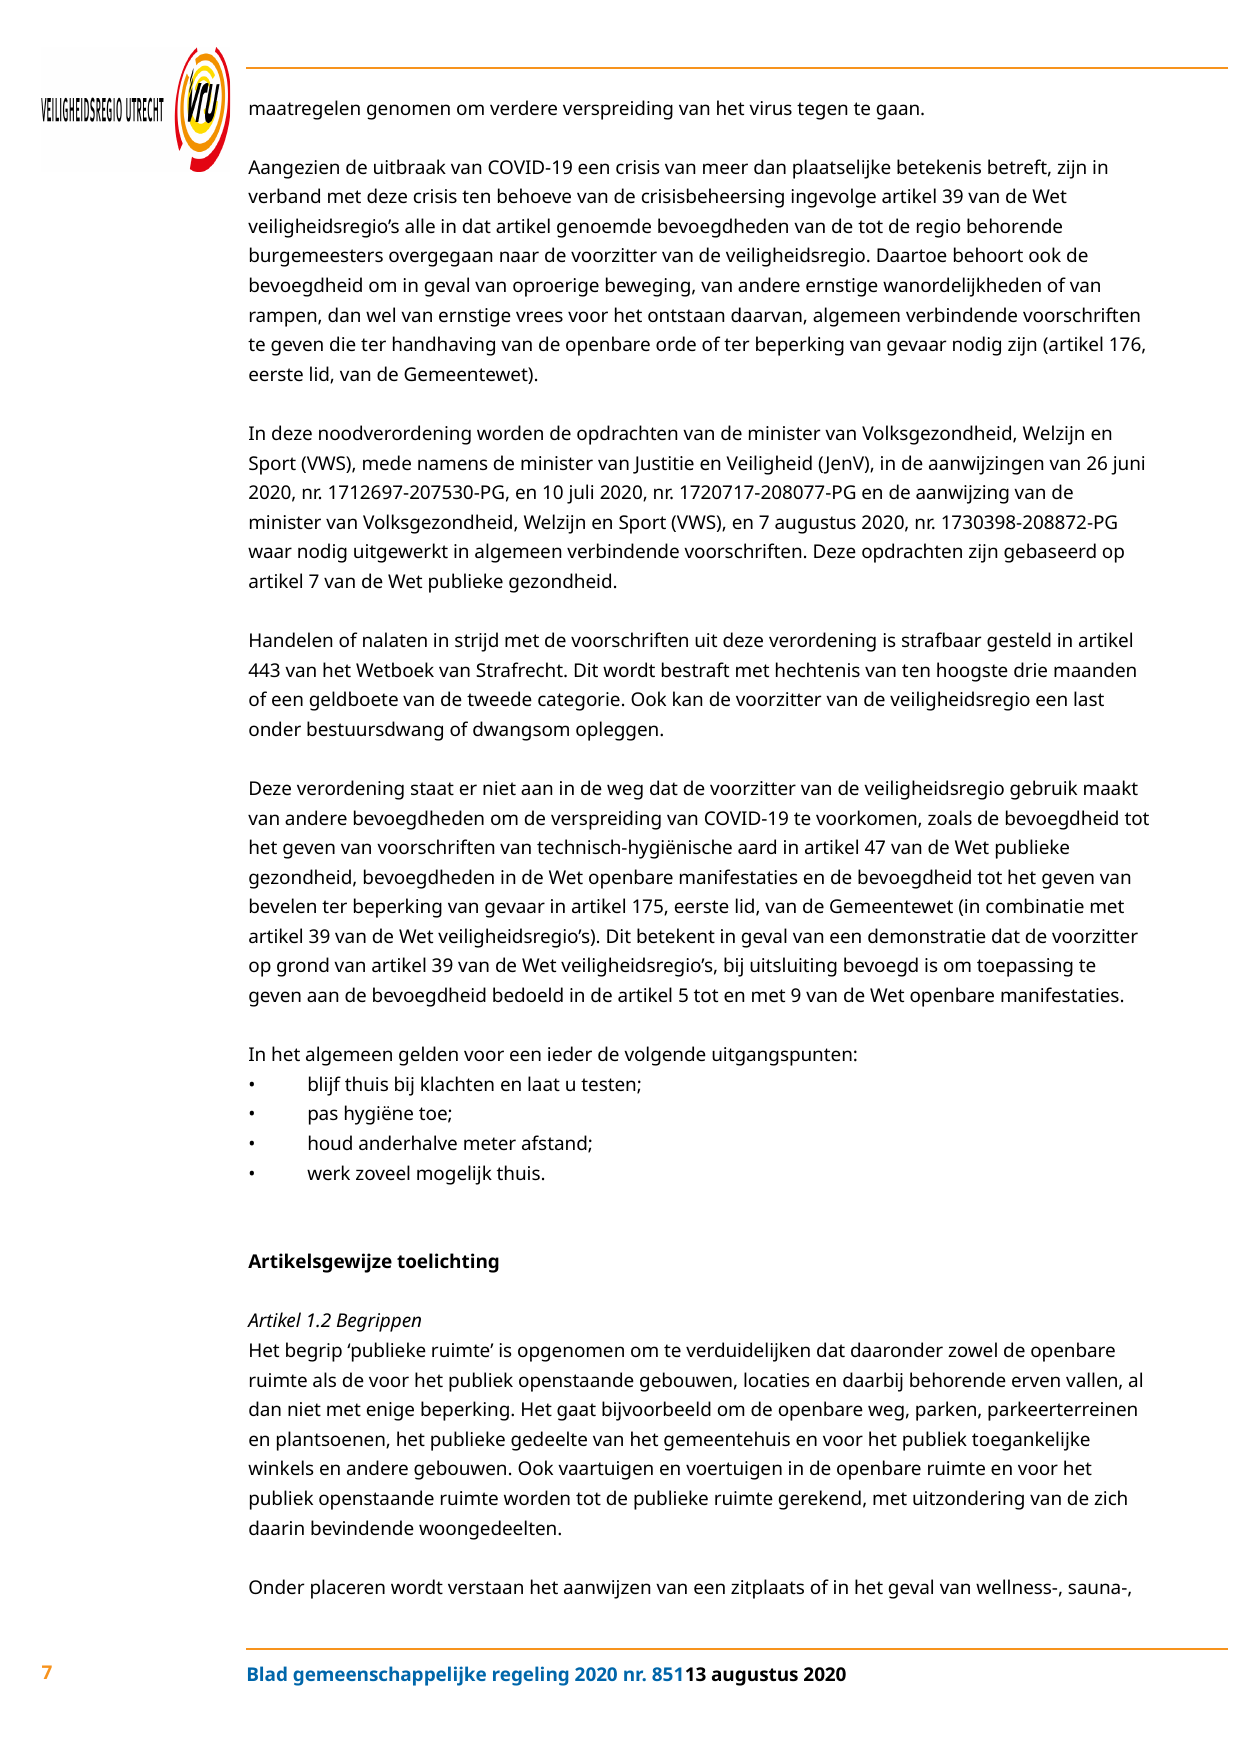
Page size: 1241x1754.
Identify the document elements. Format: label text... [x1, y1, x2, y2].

text Het begrip ‘publieke ruimte’ is opgenomen om te verduidelijken dat daaronder zowel de openbare ruimte als de voor het publiek openstaande gebouwen, locaties en daarbij behorende erven vallen, al dan niet met enige beperking. Het gaat bijvoorbeeld om de openbare weg, parken, parkeerterreinen en plantsoenen, het publieke gedeelte van het gemeentehuis en voor het publiek toegankelijke winkels en andere gebouwen. Ook vaartuigen en voertuigen in de openbare ruimte en voor het publiek openstaande ruimte worden tot de publieke ruimte gerekend, met uitzondering van de zich daarin bevindende woongedeelten. [248, 1337, 1152, 1541]
text Onder placeren wordt verstaan het aanwijzen van een zitplaats of in het geval van wellness-, sauna-, [248, 1574, 1152, 1600]
picture [41, 47, 231, 172]
list houd anderhalve meter afstand; [248, 1130, 1152, 1156]
text maatregelen genomen om verdere verspreiding van het virus tegen te gaan. [248, 95, 1152, 121]
list pas hygiëne toe; [248, 1101, 1152, 1126]
list blijf thuis bij klachten en laat u testen; [248, 1071, 1152, 1097]
text Artikelsgewijze toelichting [248, 1248, 1152, 1274]
text Artikel 1.2 Begrippen [248, 1308, 1152, 1333]
text Aangezien de uitbraak van COVID-19 een crisis van meer dan plaatselijke betekenis betreft, zijn in verband met deze crisis ten behoeve van de crisisbeheersing ingevolge artikel 39 van de Wet veiligheidsregio’s alle in dat artikel genoemde bevoegdheden van de tot de regio behorende burgemeesters overgegaan naar de voorzitter van de veiligheidsregio. Daartoe behoort ook de bevoegdheid om in geval van oproerige beweging, van andere ernstige wanordelijkheden of van rampen, dan wel van ernstige vrees voor het ontstaan daarvan, algemeen verbindende voorschriften te geven die ter handhaving van de openbare orde of ter beperking van gevaar nodig zijn (artikel 176, eerste lid, van de Gemeentewet). [248, 154, 1152, 387]
text In deze noodverordening worden de opdrachten van de minister van Volksgezondheid, Welzijn en Sport (VWS), mede namens de minister van Justitie en Veiligheid (JenV), in de aanwijzingen van 26 juni 2020, nr. 1712697-207530-PG, en 10 juli 2020, nr. 1720717-208077-PG en de aanwijzing van de minister van Volksgezondheid, Welzijn en Sport (VWS), en 7 augustus 2020, nr. 1730398-208872-PG waar nodig uitgewerkt in algemeen verbindende voorschriften. Deze opdrachten zijn gebaseerd op artikel 7 van de Wet publieke gezondheid. [248, 420, 1152, 594]
list werk zoveel mogelijk thuis. [248, 1160, 1152, 1186]
text Deze verordening staat er niet aan in de weg dat de voorzitter van de veiligheidsregio gebruik maakt van andere bevoegdheden om de verspreiding van COVID-19 te voorkomen, zoals de bevoegdheid tot het geven van voorschriften van technisch-hygiënische aard in artikel 47 van de Wet publieke gezondheid, bevoegdheden in de Wet openbare manifestaties en de bevoegdheid tot het geven van bevelen ter beperking van gevaar in artikel 175, eerste lid, van de Gemeentewet (in combinatie met artikel 39 van de Wet veiligheidsregio’s). Dit betekent in geval van een demonstratie dat de voorzitter op grond van artikel 39 van de Wet veiligheidsregio’s, bij uitsluiting bevoegd is om toepassing te geven aan de bevoegdheid bedoeld in de artikel 5 tot en met 9 van de Wet openbare manifestaties. [248, 775, 1152, 1008]
text In het algemeen gelden voor een ieder de volgende uitgangspunten: [248, 1041, 1152, 1067]
text Handelen of nalaten in strijd met de voorschriften uit deze verordening is strafbaar gesteld in artikel 443 van het Wetboek van Strafrecht. Dit wordt bestraft met hechtenis van ten hoogste drie maanden of een geldboete van de tweede categorie. Ook kan de voorzitter van de veiligheidsregio een last onder bestuursdwang of dwangsom opleggen. [248, 627, 1152, 742]
